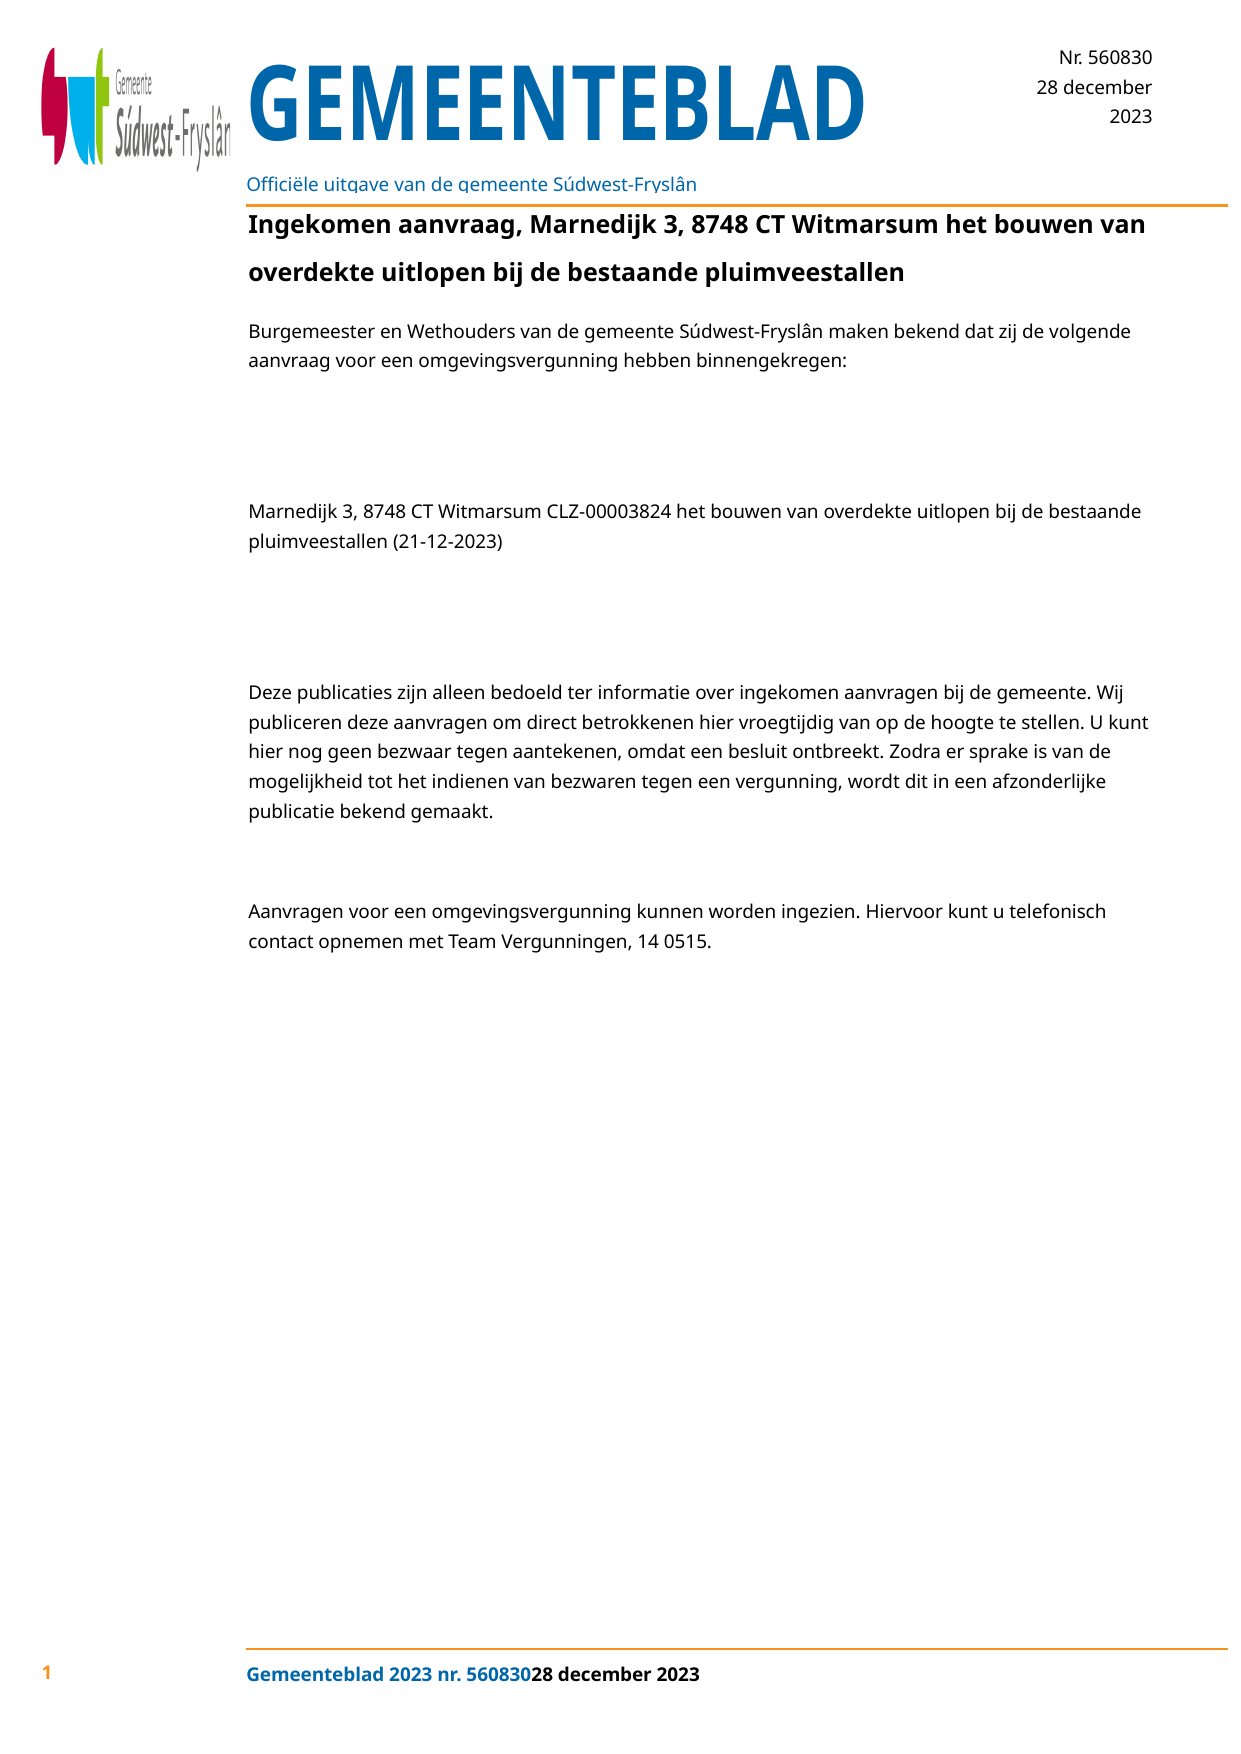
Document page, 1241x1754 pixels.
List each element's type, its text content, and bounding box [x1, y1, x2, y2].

text Aanvragen voor een omgevingsvergunning kunnen worden ingezien. Hiervoor kunt u telefonisch contact opnemen met Team Vergunningen, 14 0515. [248, 899, 1152, 954]
text Marnedijk 3, 8748 CT Witmarsum CLZ-00003824 het bouwen van overdekte uitlopen bij de bestaande pluimveestallen (21-12-2023) [248, 499, 1152, 554]
text Ingekomen aanvraag, Marnedijk 3, 8748 CT Witmarsum het bouwen van overdekte uitlopen bij de bestaande pluimveestallen [248, 207, 1152, 288]
picture [41, 47, 231, 172]
text Burgemeester en Wethouders van de gemeente Súdwest-Fryslân maken bekend dat zij de volgende aanvraag voor een omgevingsvergunning hebben binnengekregen: [248, 318, 1152, 373]
text Deze publicaties zijn alleen bedoeld ter informatie over ingekomen aanvragen bij de gemeente. Wij publiceren deze aanvragen om direct betrokkenen hier vroegtijdig van op de hoogte te stellen. U kunt hier nog geen bezwaar tegen aantekenen, omdat een besluit ontbreekt. Zodra er sprake is van de mogelijkheid tot het indienen van bezwaren tegen een vergunning, wordt dit in een afzonderlijke publicatie bekend gemaakt. [248, 679, 1152, 824]
